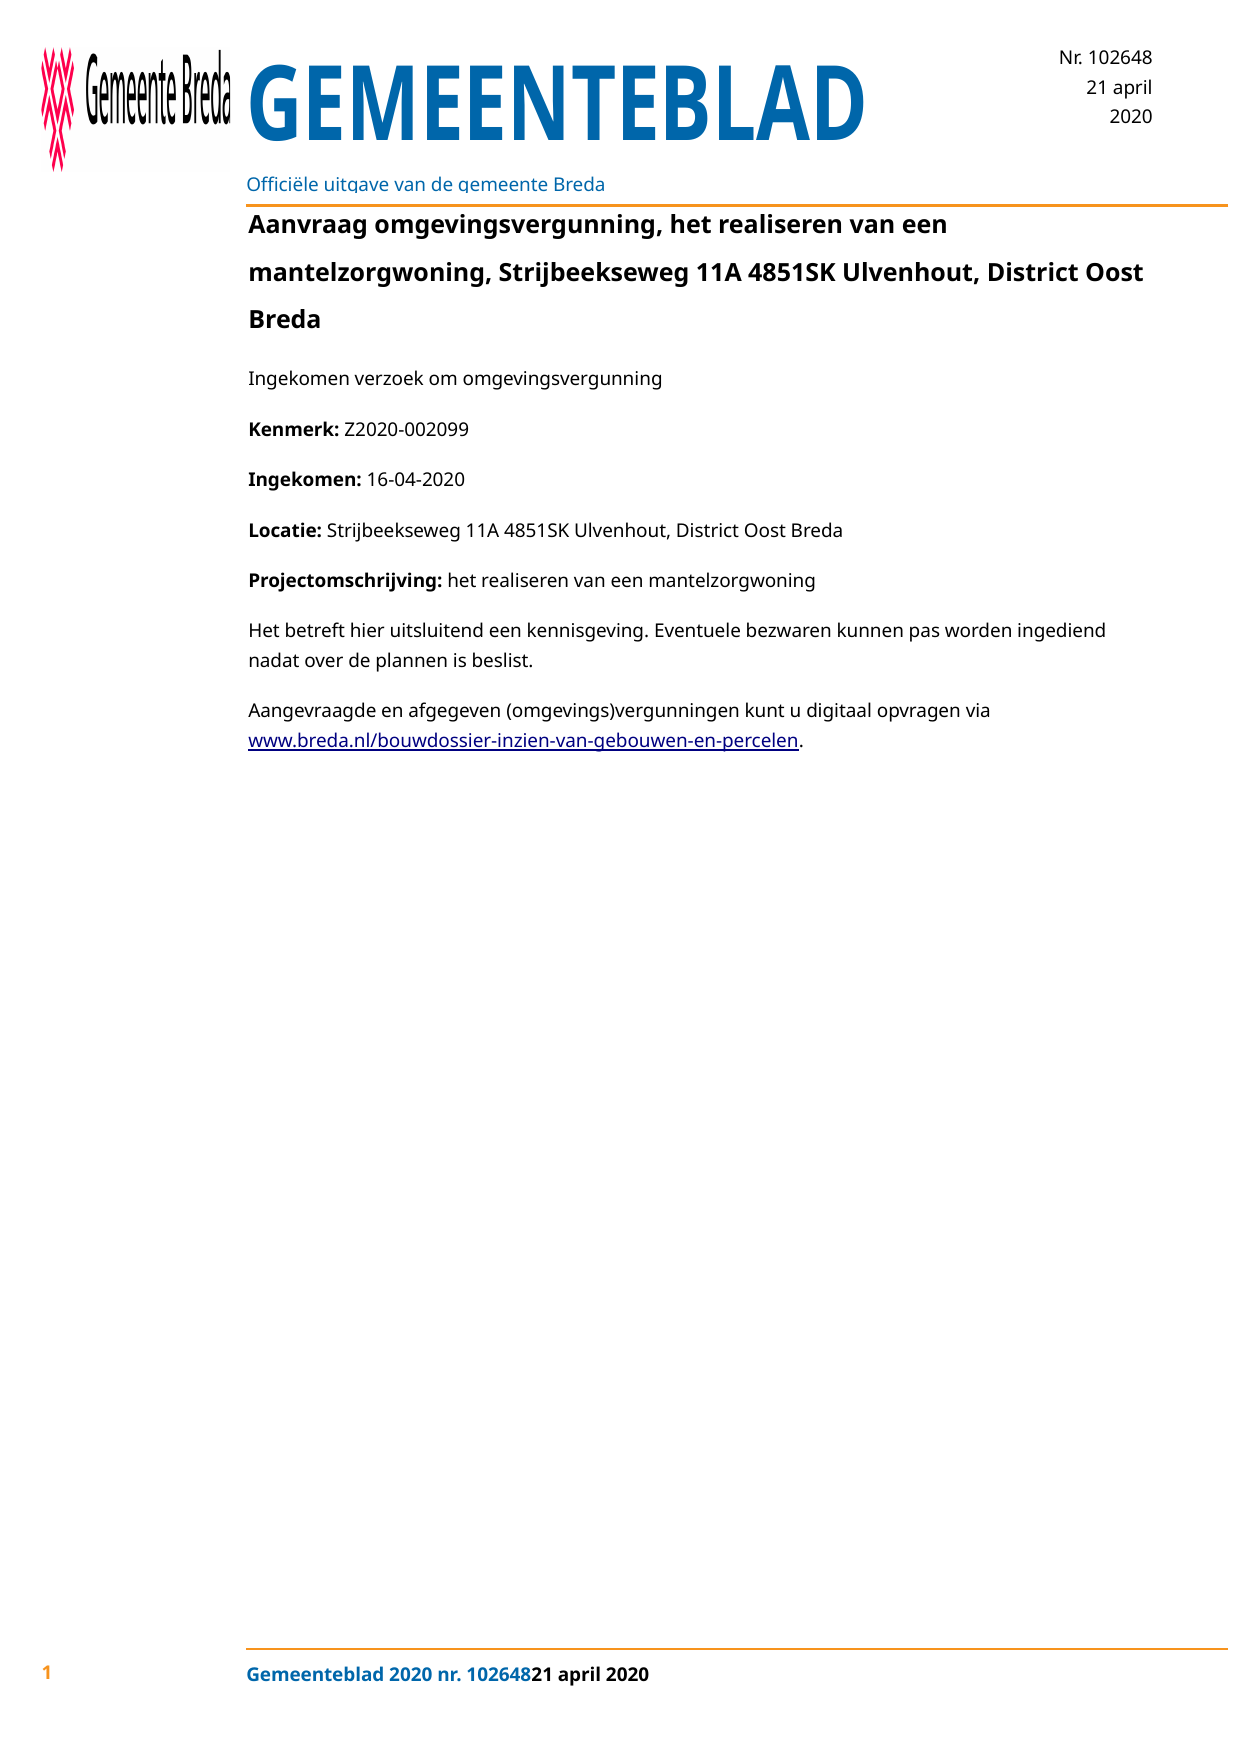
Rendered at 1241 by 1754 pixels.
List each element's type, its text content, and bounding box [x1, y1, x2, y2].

text Het betreft hier uitsluitend een kennisgeving. Eventuele bezwaren kunnen pas worden ingediend nadat over de plannen is beslist. [248, 618, 1152, 673]
text Ingekomen verzoek om omgevingsvergunning [248, 366, 1152, 391]
text Ingekomen: 16-04-2020 [248, 466, 1152, 492]
text Aangevraagde en afgegeven (omgevings)vergunningen kunt u digitaal opvragen via www.breda.nl/bouwdossier-inzien-van-gebouwen-en-percelen. [248, 698, 1152, 753]
text Kenmerk: Z2020-002099 [248, 416, 1152, 442]
text Projectomschrijving: het realiseren van een mantelzorgwoning [248, 567, 1152, 593]
picture [41, 47, 231, 172]
text Locatie: Strijbeekseweg 11A 4851SK Ulvenhout, District Oost Breda [248, 517, 1152, 542]
text Aanvraag omgevingsvergunning, het realiseren van een mantelzorgwoning, Strijbeekseweg 11A 4851SK Ulvenhout, District Oost Breda [248, 207, 1152, 336]
